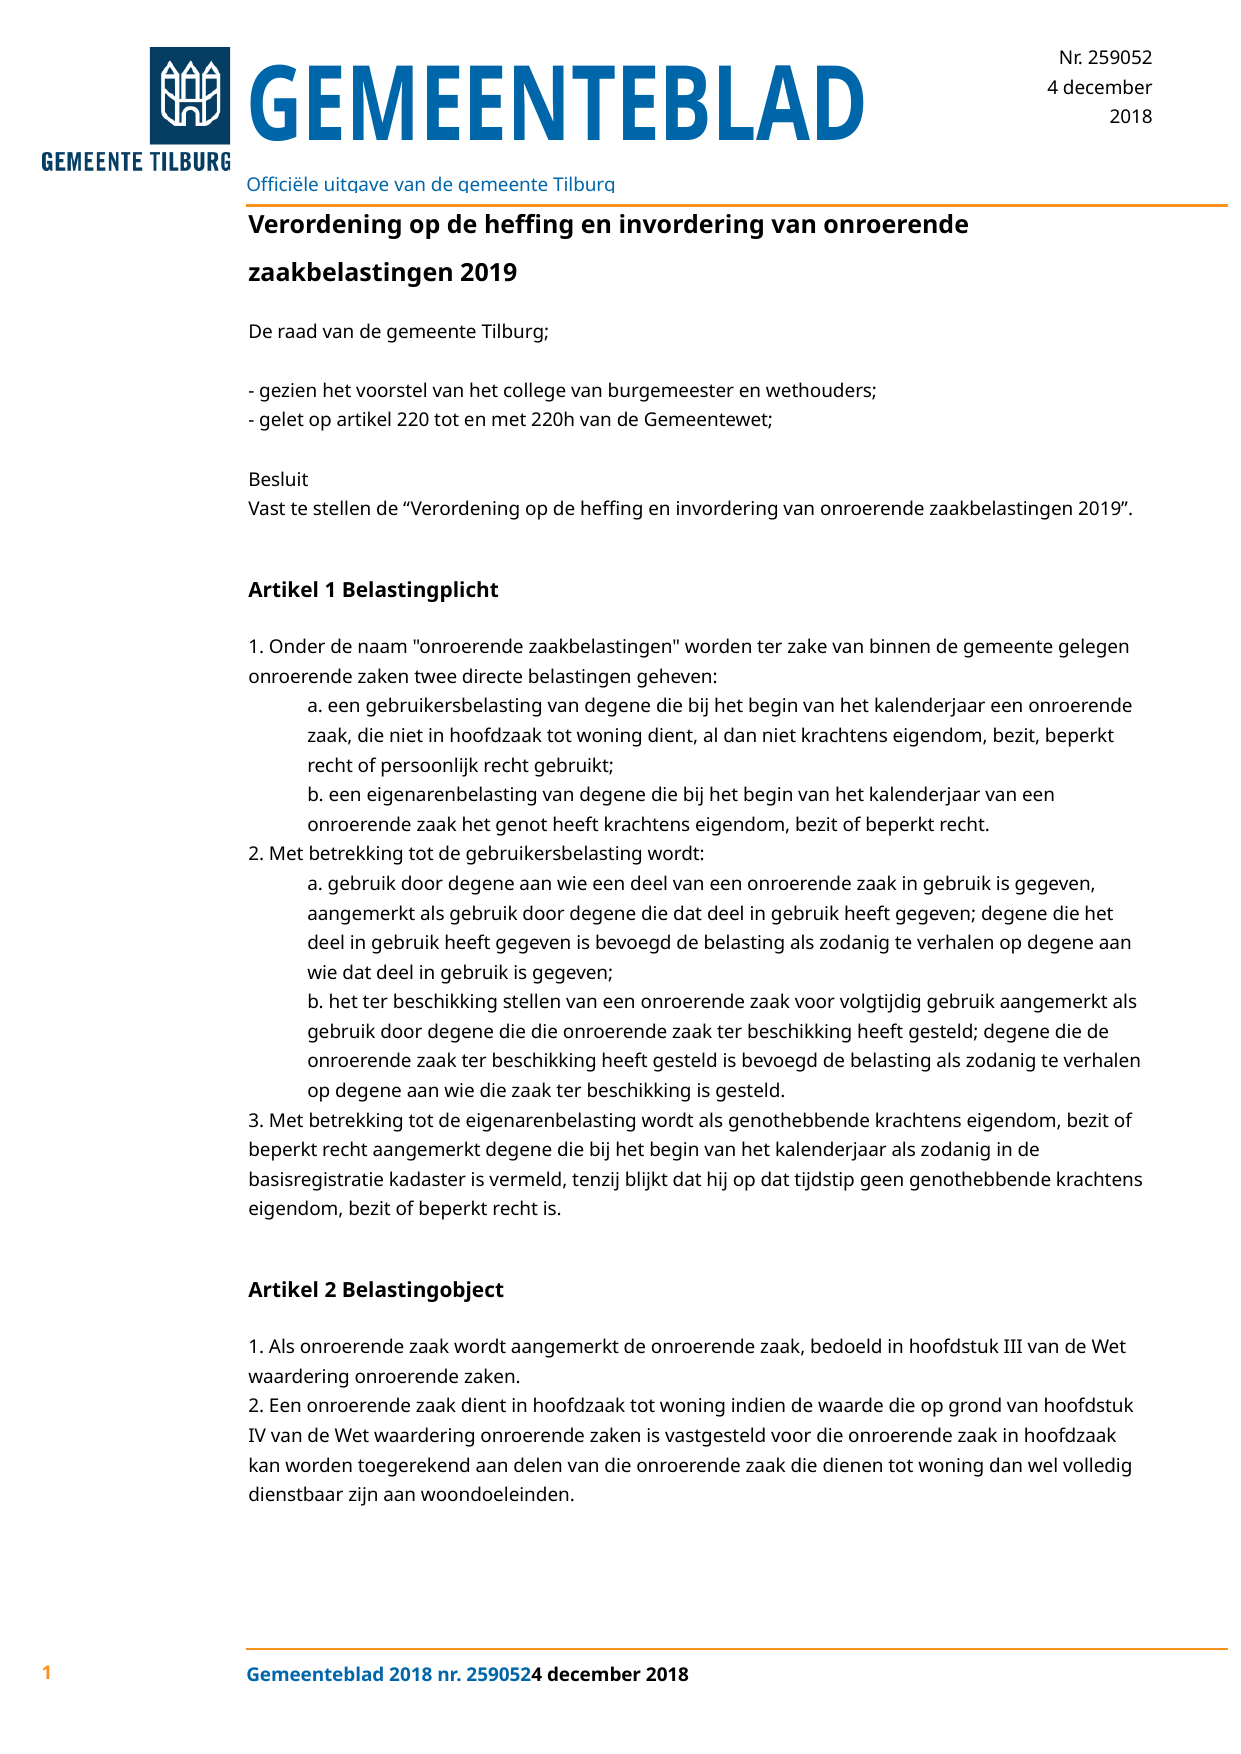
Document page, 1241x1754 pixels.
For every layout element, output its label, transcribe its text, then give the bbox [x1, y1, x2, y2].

text 2. Een onroerende zaak dient in hoofdzaak tot woning indien de waarde die op grond van hoofdstuk IV van de Wet waardering onroerende zaken is vastgesteld voor die onroerende zaak in hoofdzaak kan worden toegerekend aan delen van die onroerende zaak die dienen tot woning dan wel volledig dienstbaar zijn aan woondoeleinden. [248, 1393, 1152, 1507]
list b. een eigenarenbelasting van degene die bij het begin van het kalenderjaar van een onroerende zaak het genot heeft krachtens eigendom, bezit of beperkt recht. [248, 781, 1152, 837]
list b. het ter beschikking stellen van een onroerende zaak voor volgtijdig gebruik aangemerkt als gebruik door degene die die onroerende zaak ter beschikking heeft gesteld; degene die de onroerende zaak ter beschikking heeft gesteld is bevoegd de belasting als zodanig te verhalen op degene aan wie die zaak ter beschikking is gesteld. [248, 988, 1152, 1103]
text Artikel 2 Belastingobject [248, 1276, 1152, 1304]
text 3. Met betrekking tot de eigenarenbelasting wordt als genothebbende krachtens eigendom, bezit of beperkt recht aangemerkt degene die bij het begin van het kalenderjaar als zodanig in de basisregistratie kadaster is vermeld, tenzij blijkt dat hij op dat tijdstip geen genothebbende krachtens eigendom, bezit of beperkt recht is. [248, 1107, 1152, 1221]
text De raad van de gemeente Tilburg; [248, 318, 1152, 344]
text Besluit [248, 466, 1152, 492]
picture [41, 47, 231, 172]
list a. gebruik door degene aan wie een deel van een onroerende zaak in gebruik is gegeven, aangemerkt als gebruik door degene die dat deel in gebruik heeft gegeven; degene die het deel in gebruik heeft gegeven is bevoegd de belasting als zodanig te verhalen op degene aan wie dat deel in gebruik is gegeven; [248, 870, 1152, 984]
text 2. Met betrekking tot de gebruikersbelasting wordt: [248, 841, 1152, 866]
text - gezien het voorstel van het college van burgemeester en wethouders; [248, 377, 1152, 403]
text 1. Onder de naam "onroerende zaakbelastingen" worden ter zake van binnen de gemeente gelegen onroerende zaken twee directe belastingen geheven: [248, 633, 1152, 689]
list a. een gebruikersbelasting van degene die bij het begin van het kalenderjaar een onroerende zaak, die niet in hoofdzaak tot woning dient, al dan niet krachtens eigendom, bezit, beperkt recht of persoonlijk recht gebruikt; [248, 693, 1152, 777]
text 1. Als onroerende zaak wordt aangemerkt de onroerende zaak, bedoeld in hoofdstuk III van de Wet waardering onroerende zaken. [248, 1333, 1152, 1389]
text Verordening op de heffing en invordering van onroerende zaakbelastingen 2019 [248, 207, 1152, 288]
text Artikel 1 Belastingplicht [248, 575, 1152, 604]
text Vast te stellen de “Verordening op de heffing en invordering van onroerende zaakbelastingen 2019”. [248, 495, 1152, 521]
text - gelet op artikel 220 tot en met 220h van de Gemeentewet; [248, 407, 1152, 432]
